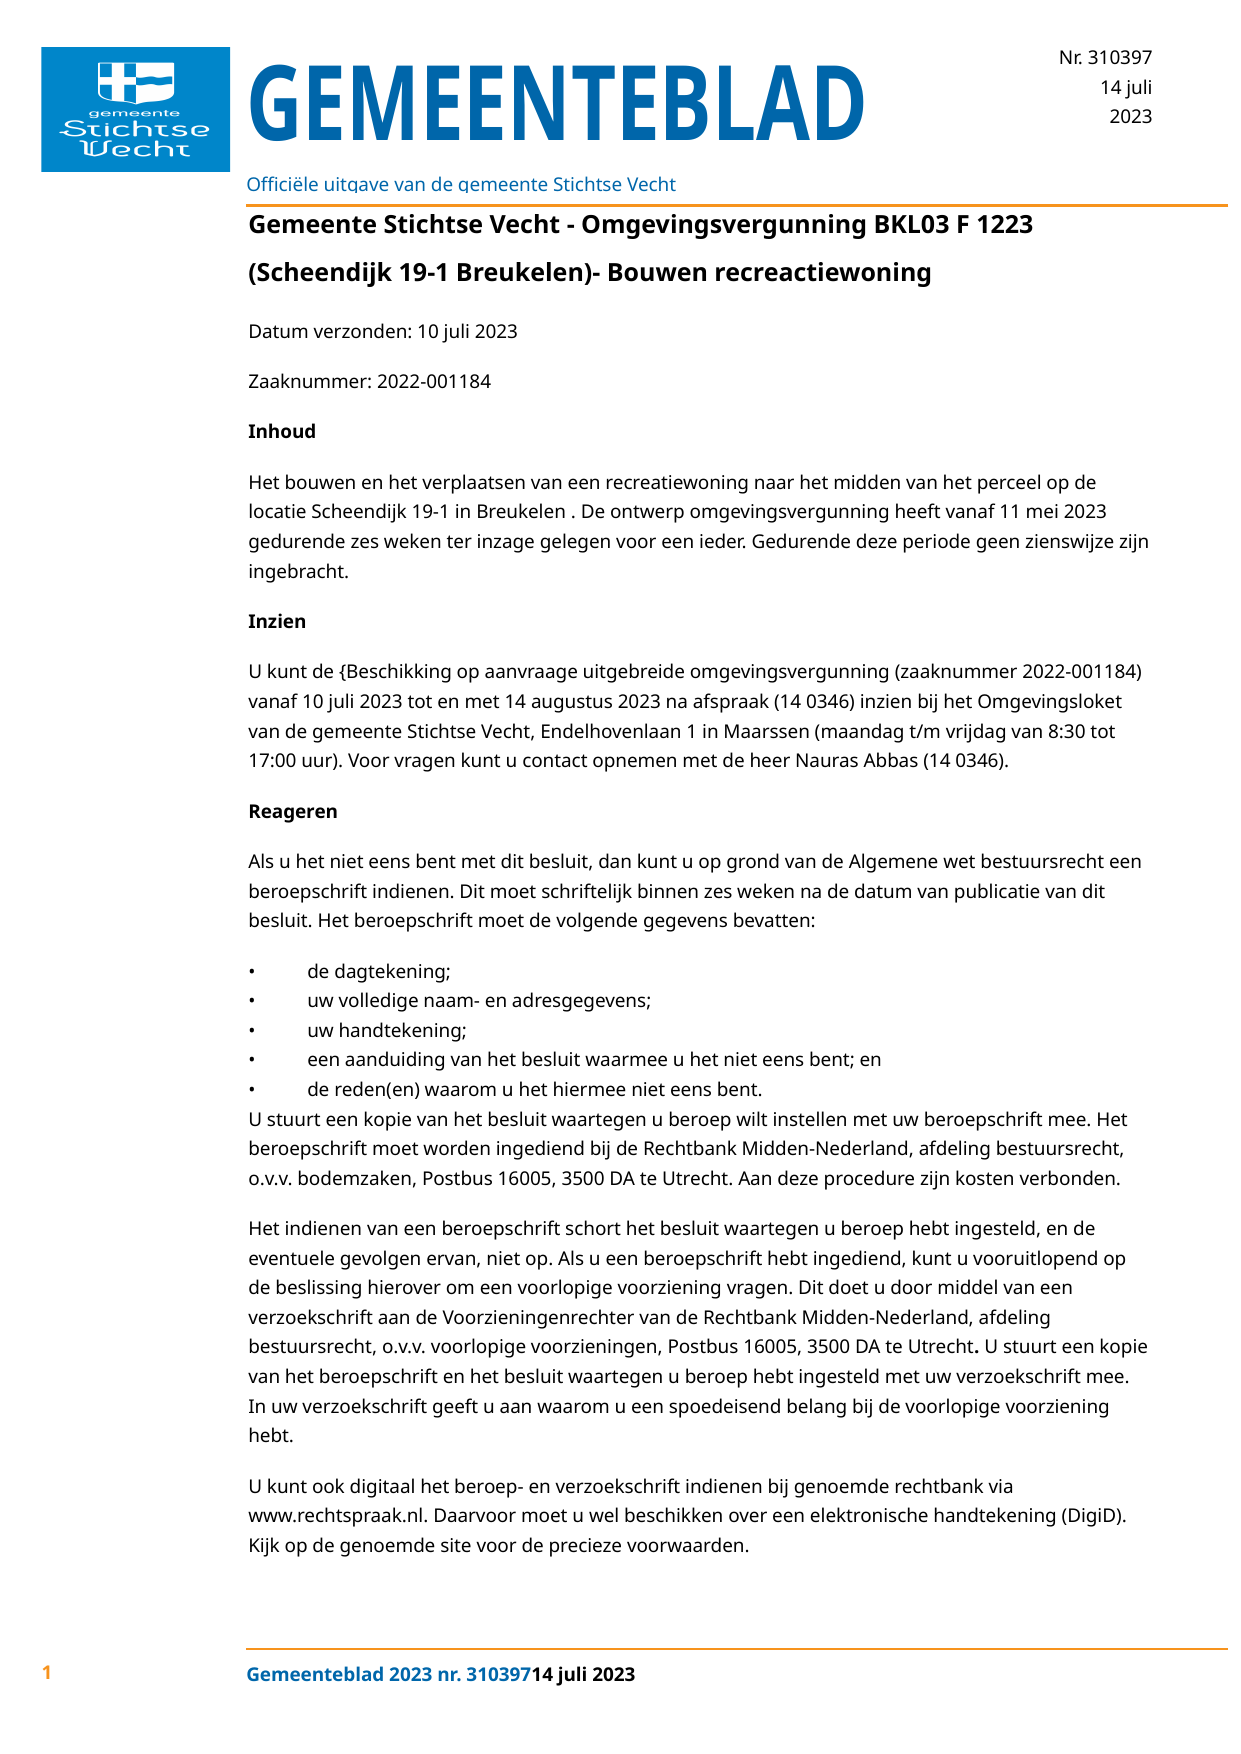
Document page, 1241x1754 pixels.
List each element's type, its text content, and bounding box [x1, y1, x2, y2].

picture [137, 63, 174, 103]
list uw volledige naam- en adresgegevens; [248, 987, 1152, 1013]
text Gemeente Stichtse Vecht - Omgevingsvergunning BKL03 F 1223 (Scheendijk 19-1 Breukelen)- Bouwen recreactiewoning [248, 207, 1152, 288]
list een aanduiding van het besluit waarmee u het niet eens bent; en [248, 1047, 1152, 1072]
text U kunt de {Beschikking op aanvraage uitgebreide omgevingsvergunning (zaaknummer 2022-001184) vanaf 10 juli 2023 tot en met 14 augustus 2023 na afspraak (14 0346) inzien bij het Omgevingsloket van de gemeente Stichtse Vecht, Endelhovenlaan 1 in Maarssen (maandag t/m vrijdag van 8:30 tot 17:00 uur). Voor vragen kunt u contact opnemen met de heer Nauras Abbas (14 0346). [248, 659, 1152, 773]
list de dagtekening; [248, 958, 1152, 984]
text Datum verzonden: 10 juli 2023 [248, 318, 1152, 344]
text Zaaknummer: 2022-001184 [248, 368, 1152, 394]
text Inhoud [248, 419, 1152, 444]
list de reden(en) waarom u het hiermee niet eens bent. [248, 1076, 1152, 1102]
text Als u het niet eens bent met dit besluit, dan kunt u op grond van de Algemene wet bestuursrecht een beroepschrift indienen. Dit moet schriftelijk binnen zes weken na de datum van publicatie van dit besluit. Het beroepschrift moet de volgende gegevens bevatten: [248, 848, 1152, 933]
picture [99, 63, 135, 101]
text U kunt ook digitaal het beroep- en verzoekschrift indienen bij genoemde rechtbank via www.rechtspraak.nl. Daarvoor moet u wel beschikken over een elektronische handtekening (DigiD). Kijk op de genoemde site voor de precieze voorwaarden. [248, 1473, 1152, 1558]
list uw handtekening; [248, 1017, 1152, 1043]
text U stuurt een kopie van het besluit waartegen u beroep wilt instellen met uw beroepschrift mee. Het beroepschrift moet worden ingediend bij de Rechtbank Midden-Nederland, afdeling bestuursrecht, o.v.v. bodemzaken, Postbus 16005, 3500 DA te Utrecht. Aan deze procedure zijn kosten verbonden. [248, 1106, 1152, 1191]
text Reageren [248, 798, 1152, 824]
text Inzien [248, 608, 1152, 634]
text Het bouwen en het verplaatsen van een recreatiewoning naar het midden van het perceel op de locatie Scheendijk 19-1 in Breukelen . De ontwerp omgevingsvergunning heeft vanaf 11 mei 2023 gedurende zes weken ter inzage gelegen voor een ieder. Gedurende deze periode geen zienswijze zijn ingebracht. [248, 469, 1152, 584]
text Het indienen van een beroepschrift schort het besluit waartegen u beroep hebt ingesteld, en de eventuele gevolgen ervan, niet op. Als u een beroepschrift hebt ingediend, kunt u vooruitlopend op de beslissing hierover om een voorlopige voorziening vragen. Dit doet u door middel van een verzoekschrift aan de Voorzieningenrechter van de Rechtbank Midden-Nederland, afdeling bestuursrecht, o.v.v. voorlopige voorzieningen, Postbus 16005, 3500 DA te Utrecht. U stuurt een kopie van het beroepschrift en het besluit waartegen u beroep hebt ingesteld met uw verzoekschrift mee. In uw verzoekschrift geeft u aan waarom u een spoedeisend belang bij de voorlopige voorziening hebt. [248, 1215, 1152, 1448]
